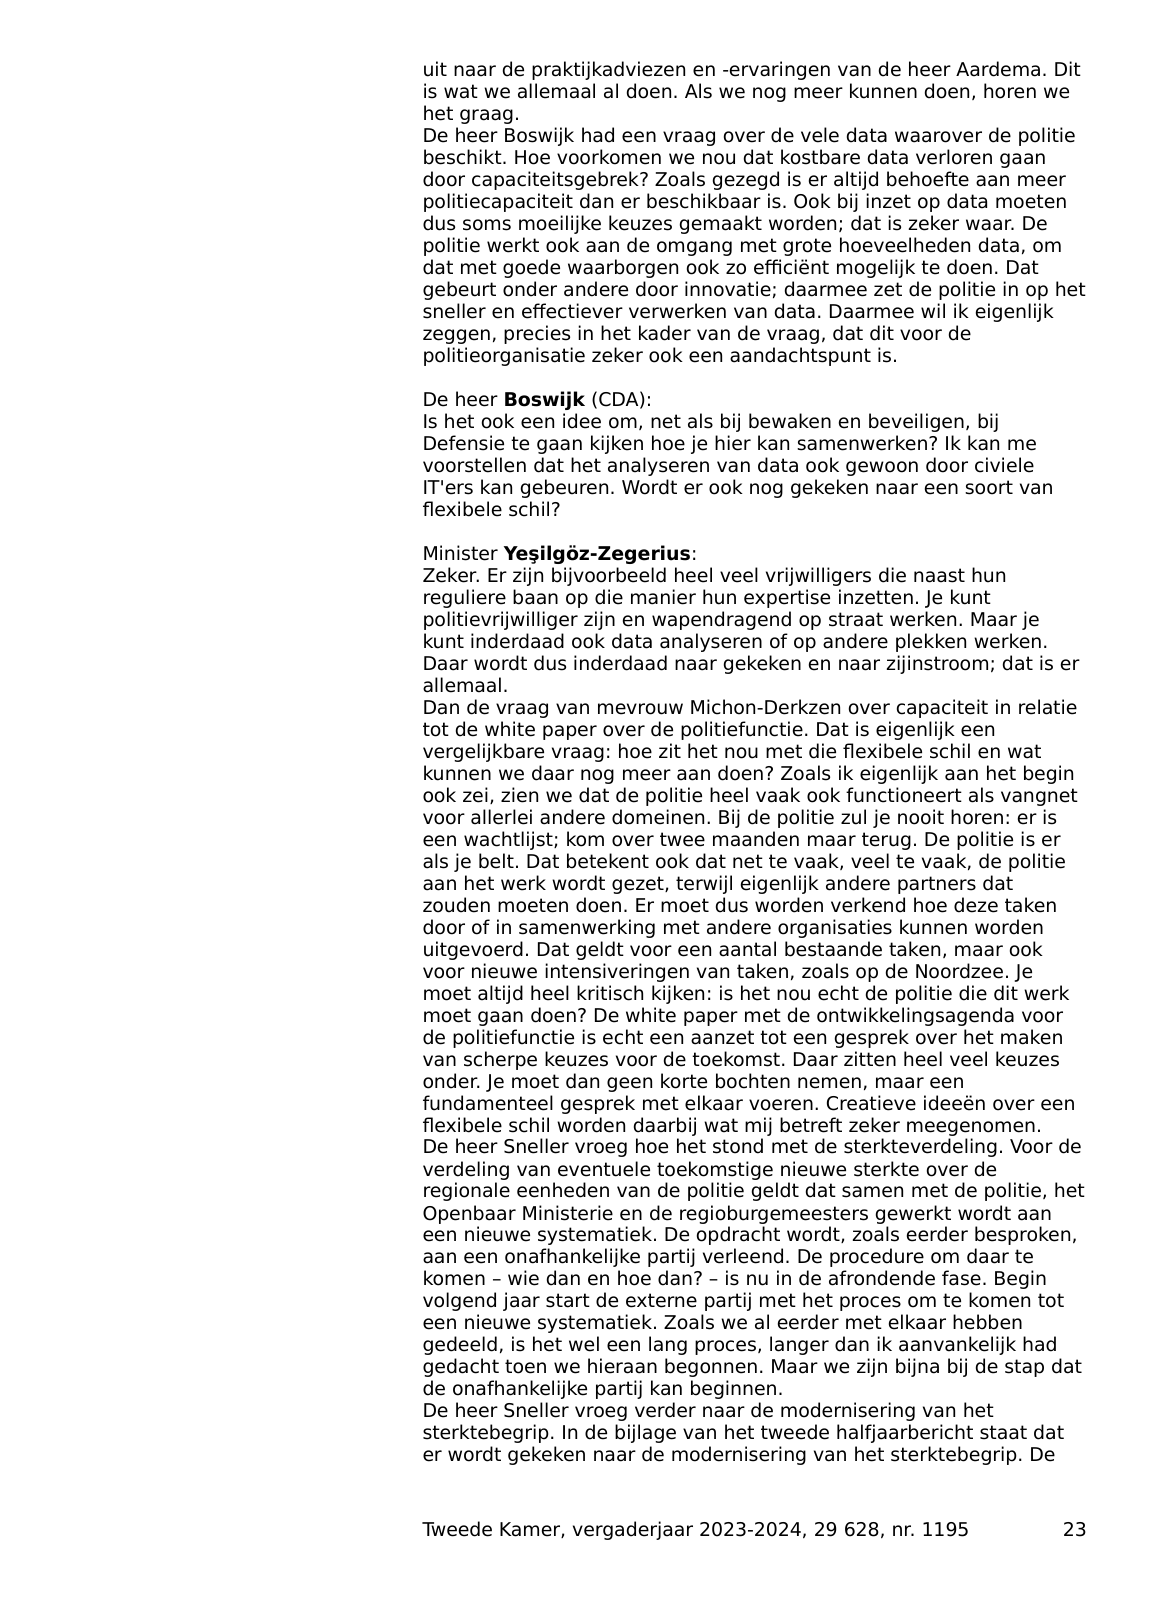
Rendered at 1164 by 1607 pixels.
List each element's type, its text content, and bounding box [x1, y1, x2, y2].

text De heer Sneller vroeg hoe het stond met de sterkteverdeling. Voor de verdeling van eventuele toekomstige nieuwe sterkte over de regionale eenheden van de politie geldt dat samen met de politie, het Openbaar Ministerie en de regioburgemeesters gewerkt wordt aan een nieuwe systematiek. De opdracht wordt, zoals eerder besproken, aan een onafhankelijke partij verleend. De procedure om daar te komen – wie dan en hoe dan? – is nu in de afrondende fase. Begin volgend jaar start de externe partij met het proces om te komen tot een nieuwe systematiek. Zoals we al eerder met elkaar hebben gedeeld, is het wel een lang proces, langer dan ik aanvankelijk had gedacht toen we hieraan begonnen. Maar we zijn bijna bij de stap dat de onafhankelijke partij kan beginnen. [422, 1136, 1087, 1400]
text De heer Boswijk had een vraag over de vele data waarover de politie beschikt. Hoe voorkomen we nou dat kostbare data verloren gaan door capaciteitsgebrek? Zoals gezegd is er altijd behoefte aan meer politiecapaciteit dan er beschikbaar is. Ook bij inzet op data moeten dus soms moeilijke keuzes gemaakt worden; dat is zeker waar. De politie werkt ook aan de omgang met grote hoeveelheden data, om dat met goede waarborgen ook zo efficiënt mogelijk te doen. Dat gebeurt onder andere door innovatie; daarmee zet de politie in op het sneller en effectiever verwerken van data. Daarmee wil ik eigenlijk zeggen, precies in het kader van de vraag, dat dit voor de politieorganisatie zeker ook een aandachtspunt is. [422, 125, 1087, 367]
text Is het ook een idee om, net als bij bewaken en beveiligen, bij Defensie te gaan kijken hoe je hier kan samenwerken? Ik kan me voorstellen dat het analyseren van data ook gewoon door civiele IT'ers kan gebeuren. Wordt er ook nog gekeken naar een soort van flexibele schil? [422, 411, 1087, 521]
text De heer Sneller vroeg verder naar de modernisering van het sterktebegrip. In de bijlage van het tweede halfjaarbericht staat dat er wordt gekeken naar de modernisering van het sterktebegrip. De [422, 1400, 1087, 1466]
text Minister Yeşilgöz-Zegerius: [422, 543, 1087, 565]
text De heer Boswijk (CDA): [422, 389, 1087, 411]
text Zeker. Er zijn bijvoorbeeld heel veel vrijwilligers die naast hun reguliere baan op die manier hun expertise inzetten. Je kunt politievrijwilliger zijn en wapendragend op straat werken. Maar je kunt inderdaad ook data analyseren of op andere plekken werken. Daar wordt dus inderdaad naar gekeken en naar zijinstroom; dat is er allemaal. [422, 565, 1087, 697]
text Dan de vraag van mevrouw Michon-Derkzen over capaciteit in relatie tot de white paper over de politiefunctie. Dat is eigenlijk een vergelijkbare vraag: hoe zit het nou met die flexibele schil en wat kunnen we daar nog meer aan doen? Zoals ik eigenlijk aan het begin ook zei, zien we dat de politie heel vaak ook functioneert als vangnet voor allerlei andere domeinen. Bij de politie zul je nooit horen: er is een wachtlijst; kom over twee maanden maar terug. De politie is er als je belt. Dat betekent ook dat net te vaak, veel te vaak, de politie aan het werk wordt gezet, terwijl eigenlijk andere partners dat zouden moeten doen. Er moet dus worden verkend hoe deze taken door of in samenwerking met andere organisaties kunnen worden uitgevoerd. Dat geldt voor een aantal bestaande taken, maar ook voor nieuwe intensiveringen van taken, zoals op de Noordzee. Je moet altijd heel kritisch kijken: is het nou echt de politie die dit werk moet gaan doen? De white paper met de ontwikkelingsagenda voor de politiefunctie is echt een aanzet tot een gesprek over het maken van scherpe keuzes voor de toekomst. Daar zitten heel veel keuzes onder. Je moet dan geen korte bochten nemen, maar een fundamenteel gesprek met elkaar voeren. Creatieve ideeën over een flexibele schil worden daarbij wat mij betreft zeker meegenomen. [422, 697, 1087, 1136]
text uit naar de praktijkadviezen en -ervaringen van de heer Aardema. Dit is wat we allemaal al doen. Als we nog meer kunnen doen, horen we het graag. [422, 59, 1087, 125]
